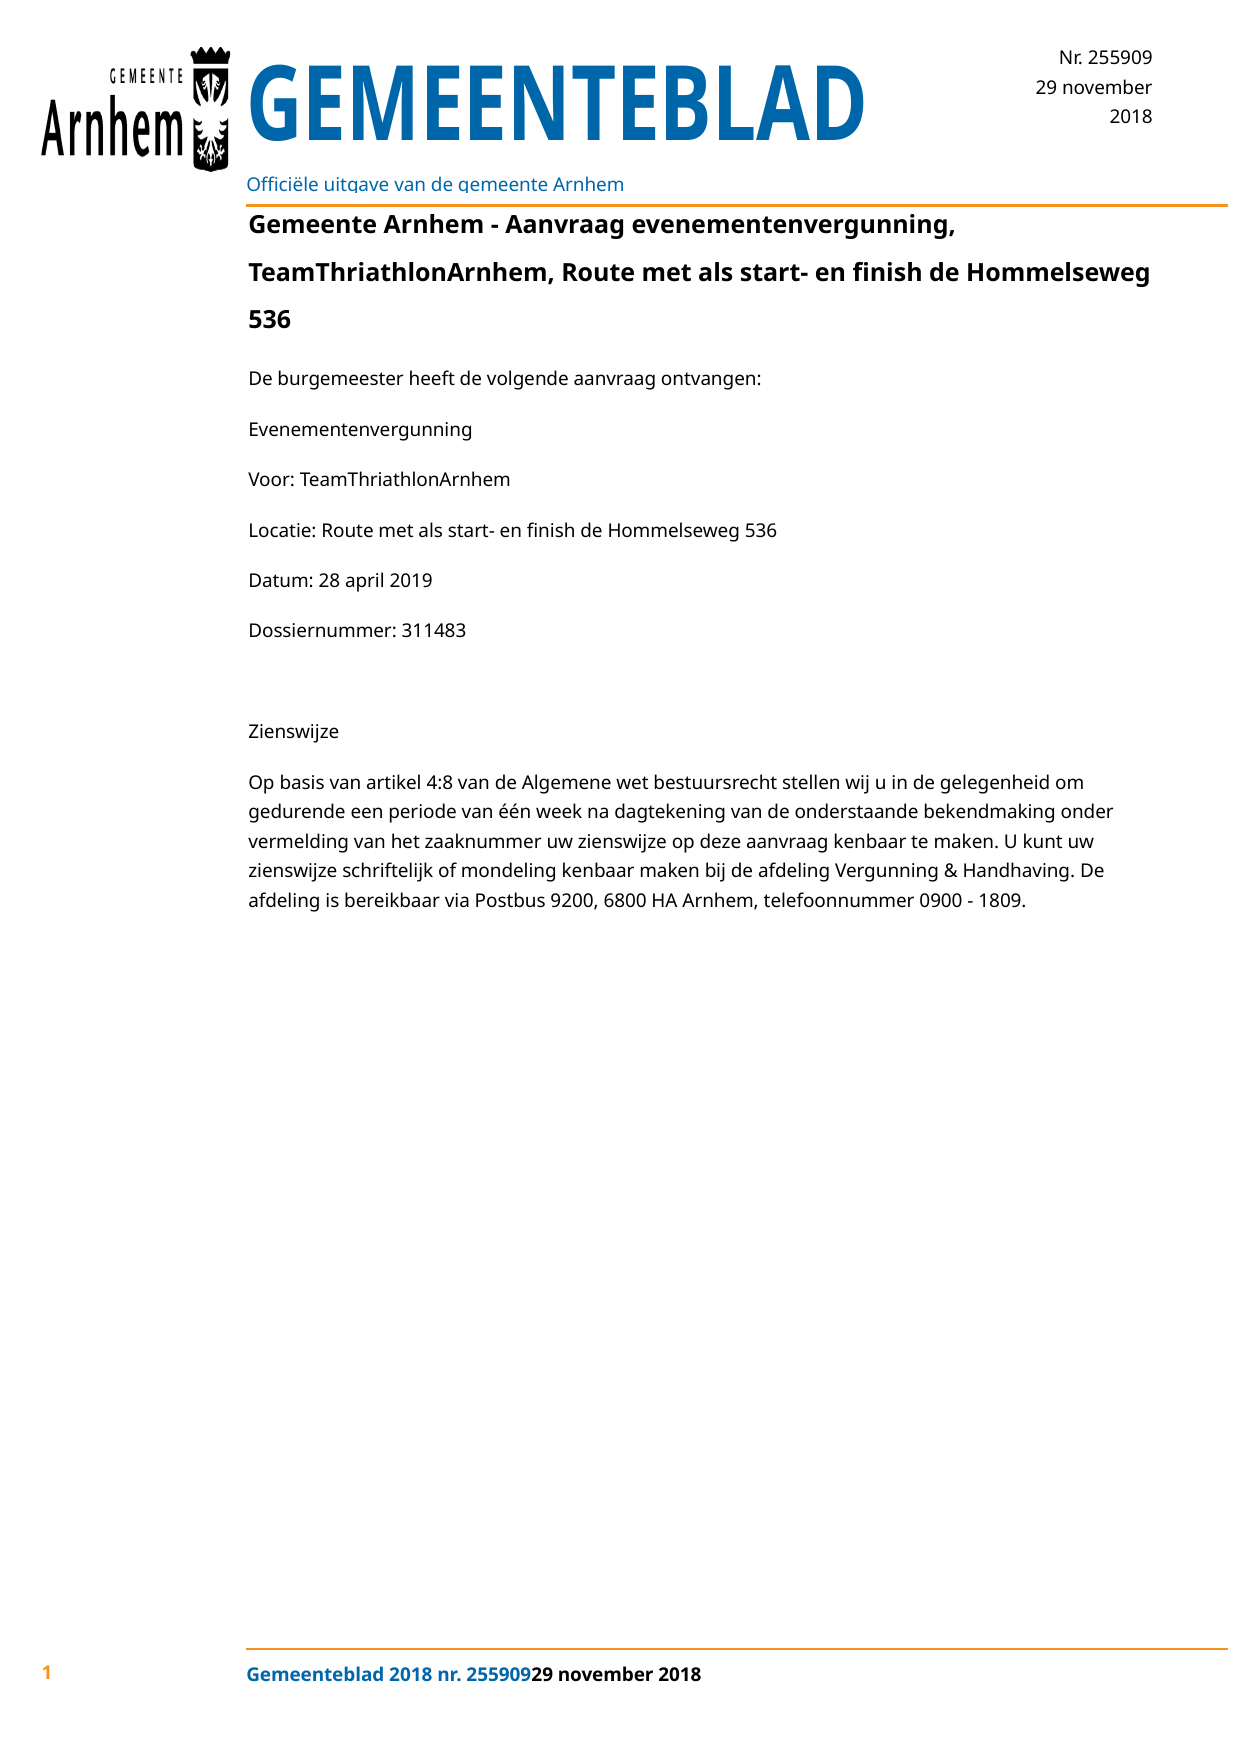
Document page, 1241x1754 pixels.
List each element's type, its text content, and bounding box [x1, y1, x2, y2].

text Datum: 28 april 2019 [248, 567, 1152, 593]
text Dossiernummer: 311483 [248, 618, 1152, 643]
text Op basis van artikel 4:8 van de Algemene wet bestuursrecht stellen wij u in de gelegenheid om gedurende een periode van één week na dagtekening van de onderstaande bekendmaking onder vermelding van het zaaknummer uw zienswijze op deze aanvraag kenbaar te maken. U kunt uw zienswijze schriftelijk of mondeling kenbaar maken bij de afdeling Vergunning & Handhaving. De afdeling is bereikbaar via Postbus 9200, 6800 HA Arnhem, telefoonnummer 0900 - 1809. [248, 769, 1152, 913]
text Gemeente Arnhem - Aanvraag evenementenvergunning, TeamThriathlonArnhem, Route met als start- en finish de Hommelseweg 536 [248, 207, 1152, 336]
text Evenementenvergunning [248, 416, 1152, 442]
text De burgemeester heeft de volgende aanvraag ontvangen: [248, 366, 1152, 391]
text Voor: TeamThriathlonArnhem [248, 466, 1152, 492]
picture [41, 47, 231, 172]
text Zienswijze [248, 718, 1152, 744]
text Locatie: Route met als start- en finish de Hommelseweg 536 [248, 517, 1152, 542]
